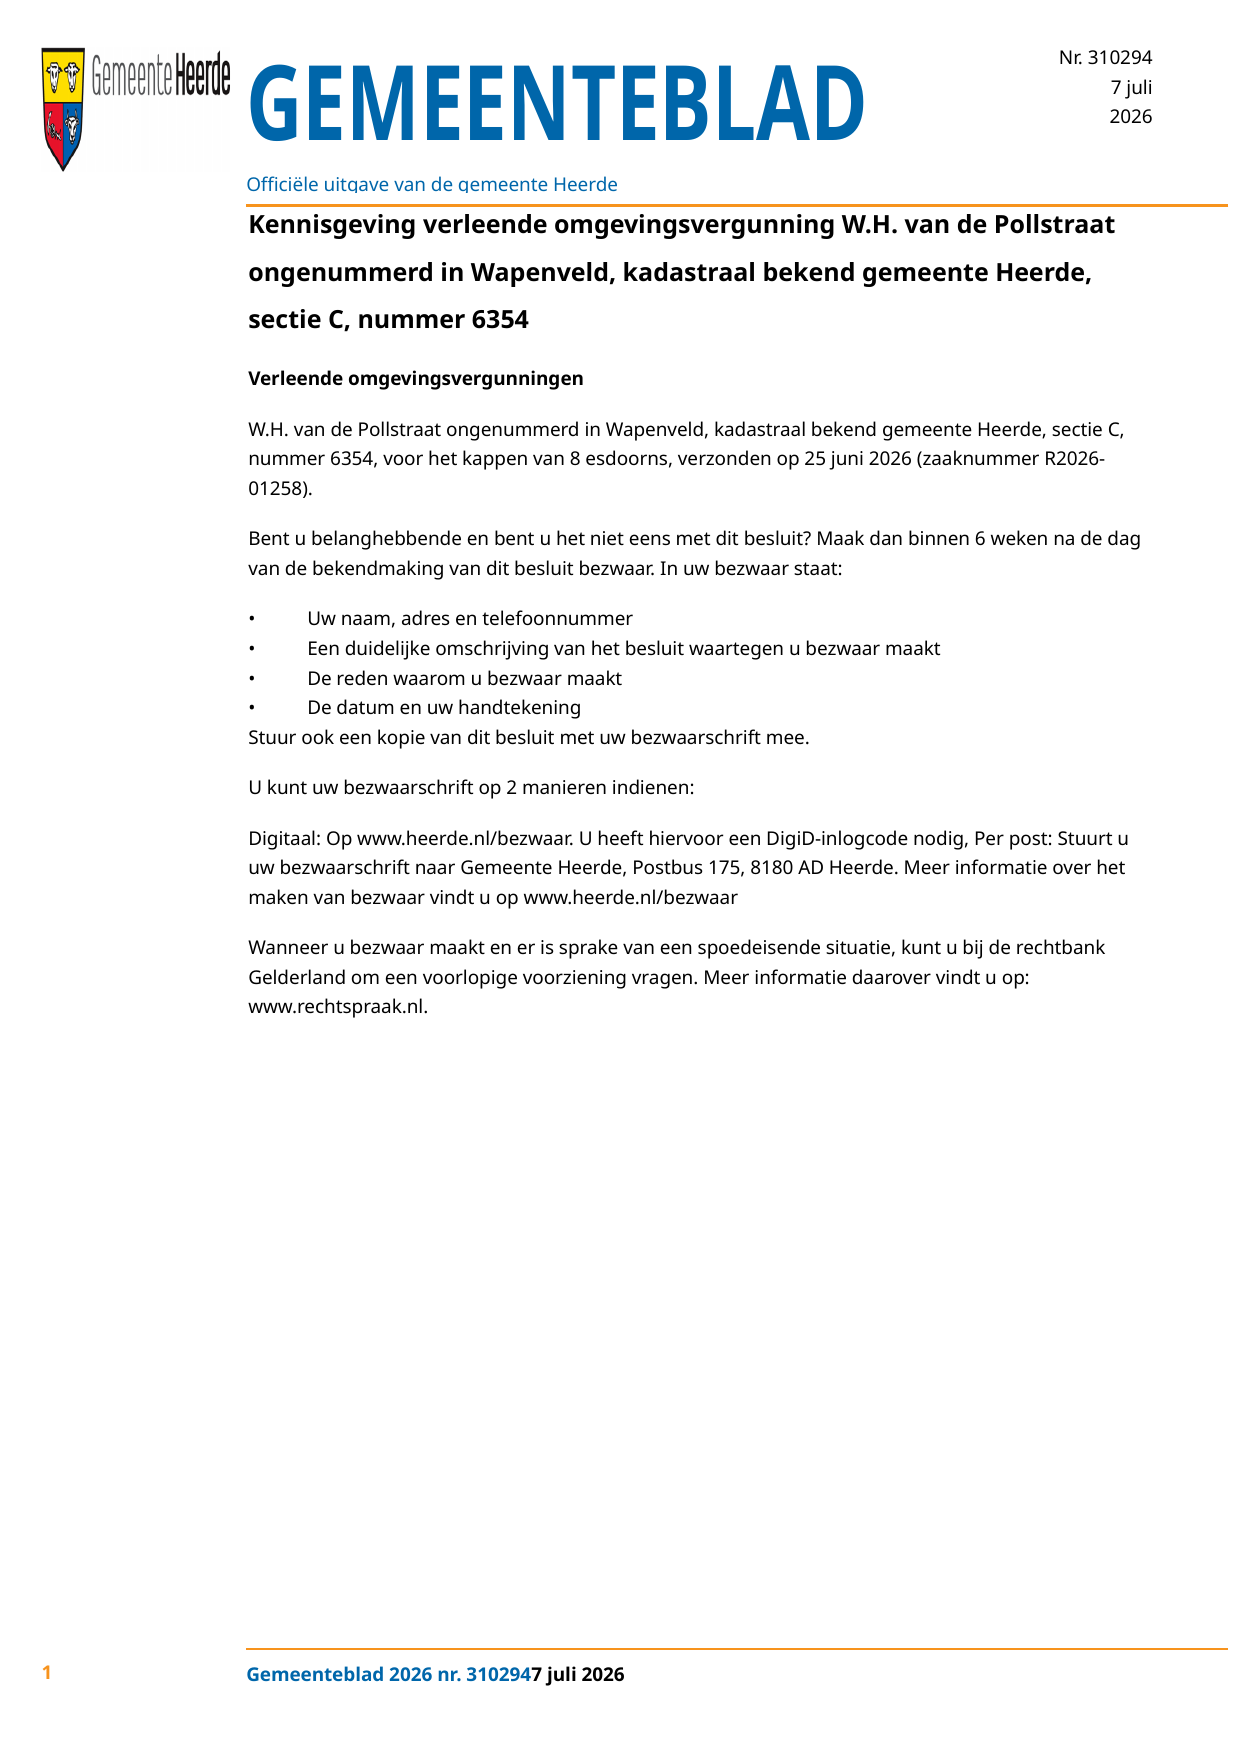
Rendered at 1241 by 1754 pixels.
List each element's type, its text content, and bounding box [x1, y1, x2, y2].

text Kennisgeving verleende omgevingsvergunning W.H. van de Pollstraat ongenummerd in Wapenveld, kadastraal bekend gemeente Heerde, sectie C, nummer 6354 [248, 207, 1152, 336]
list De datum en uw handtekening [248, 694, 1152, 720]
list De reden waarom u bezwaar maakt [248, 665, 1152, 690]
list Uw naam, adres en telefoonnummer [248, 606, 1152, 631]
text Stuur ook een kopie van dit besluit met uw bezwaarschrift mee. [248, 724, 1152, 749]
list Een duidelijke omschrijving van het besluit waartegen u bezwaar maakt [248, 635, 1152, 661]
text Verleende omgevingsvergunningen [248, 366, 1152, 391]
text W.H. van de Pollstraat ongenummerd in Wapenveld, kadastraal bekend gemeente Heerde, sectie C, nummer 6354, voor het kappen van 8 esdoorns, verzonden op 25 juni 2026 (zaaknummer R2026-01258). [248, 416, 1152, 501]
text Bent u belanghebbende en bent u het niet eens met dit besluit? Maak dan binnen 6 weken na de dag van de bekendmaking van dit besluit bezwaar. In uw bezwaar staat: [248, 526, 1152, 581]
text Digitaal: Op www.heerde.nl/bezwaar. U heeft hiervoor een DigiD-inlogcode nodig, Per post: Stuurt u uw bezwaarschrift naar Gemeente Heerde, Postbus 175, 8180 AD Heerde. Meer informatie over het maken van bezwaar vindt u op www.heerde.nl/bezwaar [248, 825, 1152, 909]
text U kunt uw bezwaarschrift op 2 manieren indienen: [248, 774, 1152, 800]
picture [41, 47, 231, 172]
text Wanneer u bezwaar maakt en er is sprake van een spoedeisende situatie, kunt u bij de rechtbank Gelderland om een voorlopige voorziening vragen. Meer informatie daarover vindt u op: www.rechtspraak.nl. [248, 934, 1152, 1019]
